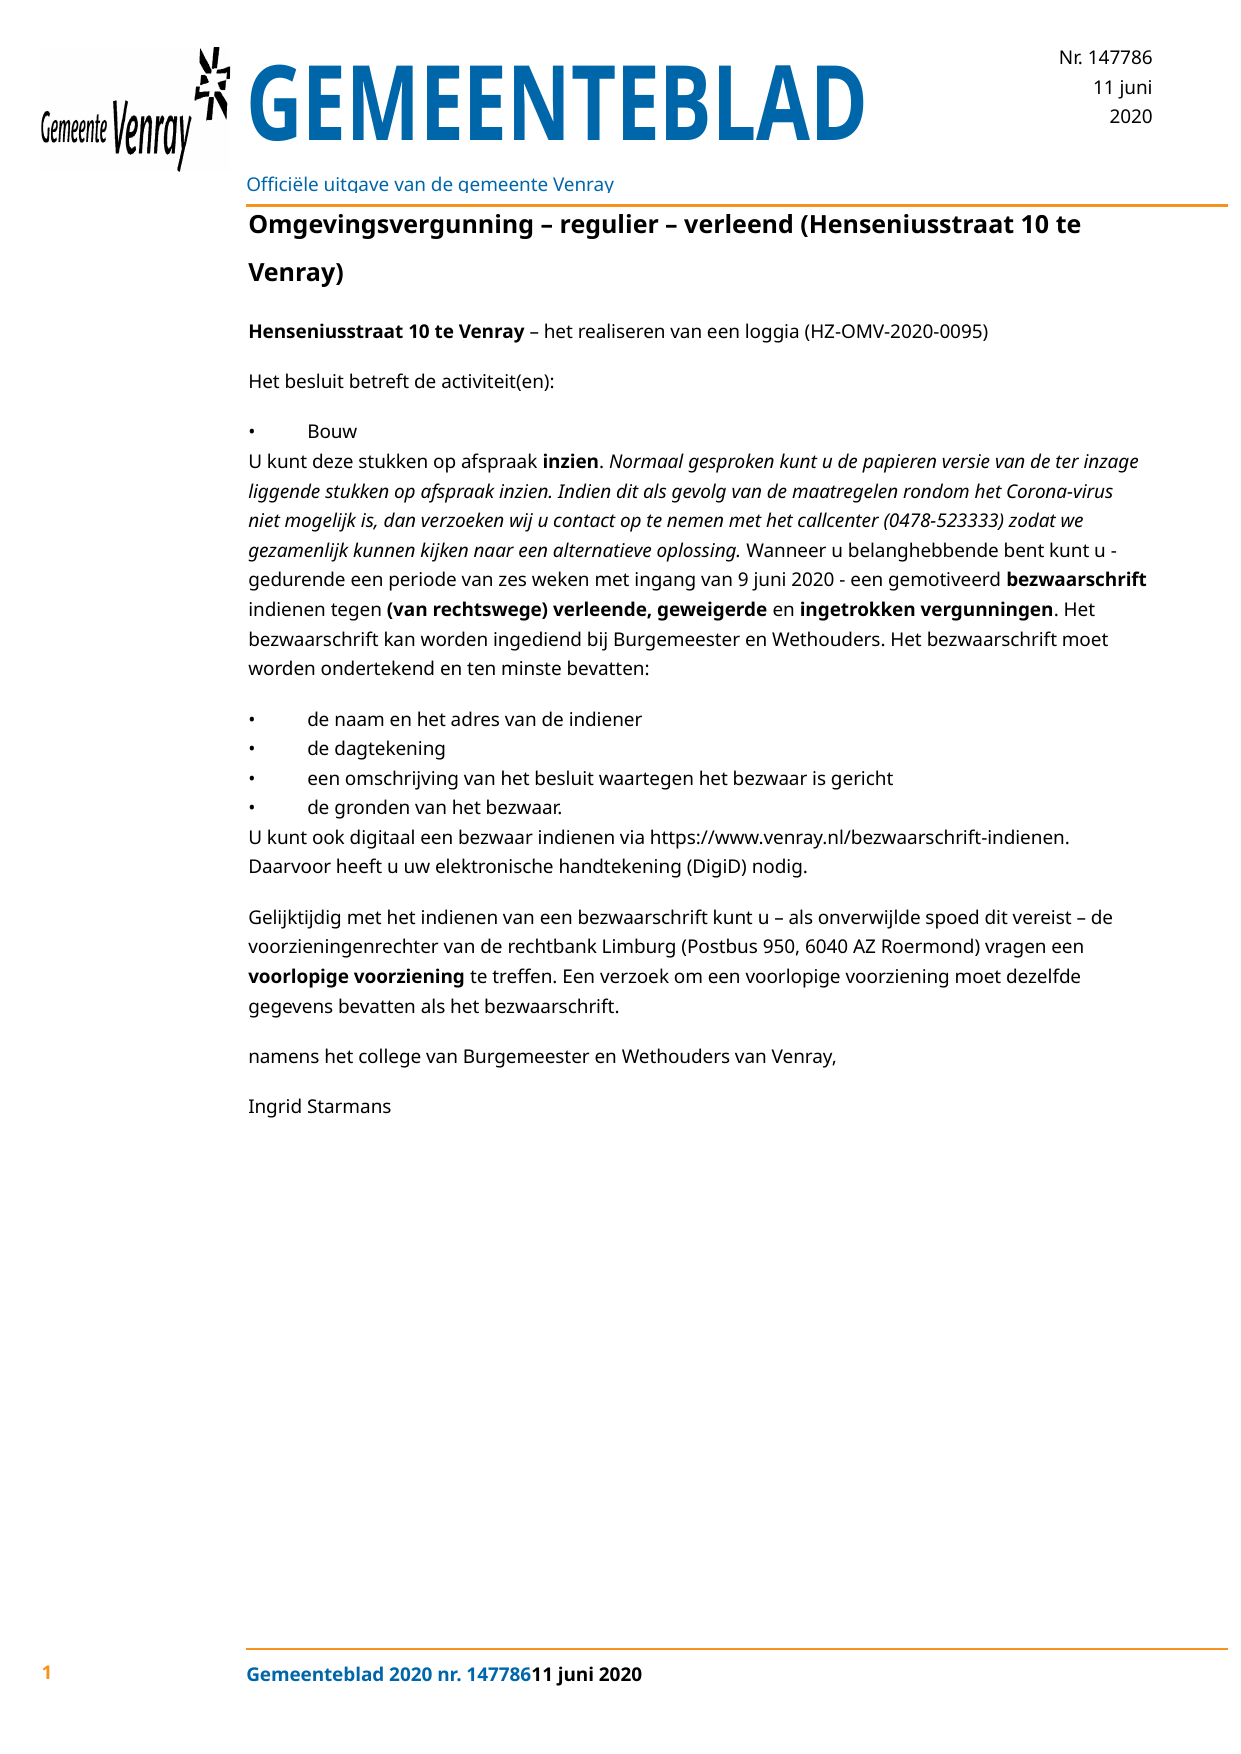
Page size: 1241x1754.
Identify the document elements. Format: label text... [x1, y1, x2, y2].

list de gronden van het bezwaar. [248, 794, 1152, 820]
text namens het college van Burgemeester en Wethouders van Venray, [248, 1043, 1152, 1069]
list Bouw [248, 419, 1152, 444]
text Ingrid Starmans [248, 1094, 1152, 1119]
list een omschrijving van het besluit waartegen het bezwaar is gericht [248, 765, 1152, 791]
text Omgevingsvergunning – regulier – verleend (Henseniusstraat 10 te Venray) [248, 207, 1152, 288]
list de naam en het adres van de indiener [248, 706, 1152, 732]
text Henseniusstraat 10 te Venray – het realiseren van een loggia (HZ-OMV-2020-0095) [248, 318, 1152, 344]
picture [41, 47, 231, 172]
text Het besluit betreft de activiteit(en): [248, 368, 1152, 394]
list de dagtekening [248, 735, 1152, 761]
text Gelijktijdig met het indienen van een bezwaarschrift kunt u – als onverwijlde spoed dit vereist – de voorzieningenrechter van de rechtbank Limburg (Postbus 950, 6040 AZ Roermond) vragen een voorlopige voorziening te treffen. Een verzoek om een voorlopige voorziening moet dezelfde gegevens bevatten als het bezwaarschrift. [248, 904, 1152, 1019]
text U kunt deze stukken op afspraak inzien. Normaal gesproken kunt u de papieren versie van de ter inzage liggende stukken op afspraak inzien. Indien dit als gevolg van de maatregelen rondom het Corona-virus niet mogelijk is, dan verzoeken wij u contact op te nemen met het callcenter (0478-523333) zodat we gezamenlijk kunnen kijken naar een alternatieve oplossing. Wanneer u belanghebbende bent kunt u - gedurende een periode van zes weken met ingang van 9 juni 2020 - een gemotiveerd bezwaarschrift indienen tegen (van rechtswege) verleende, geweigerde en ingetrokken vergunningen. Het bezwaarschrift kan worden ingediend bij Burgemeester en Wethouders. Het bezwaarschrift moet worden ondertekend en ten minste bevatten: [248, 448, 1152, 681]
text U kunt ook digitaal een bezwaar indienen via https://www.venray.nl/bezwaarschrift-indienen. Daarvoor heeft u uw elektronische handtekening (DigiD) nodig. [248, 824, 1152, 879]
